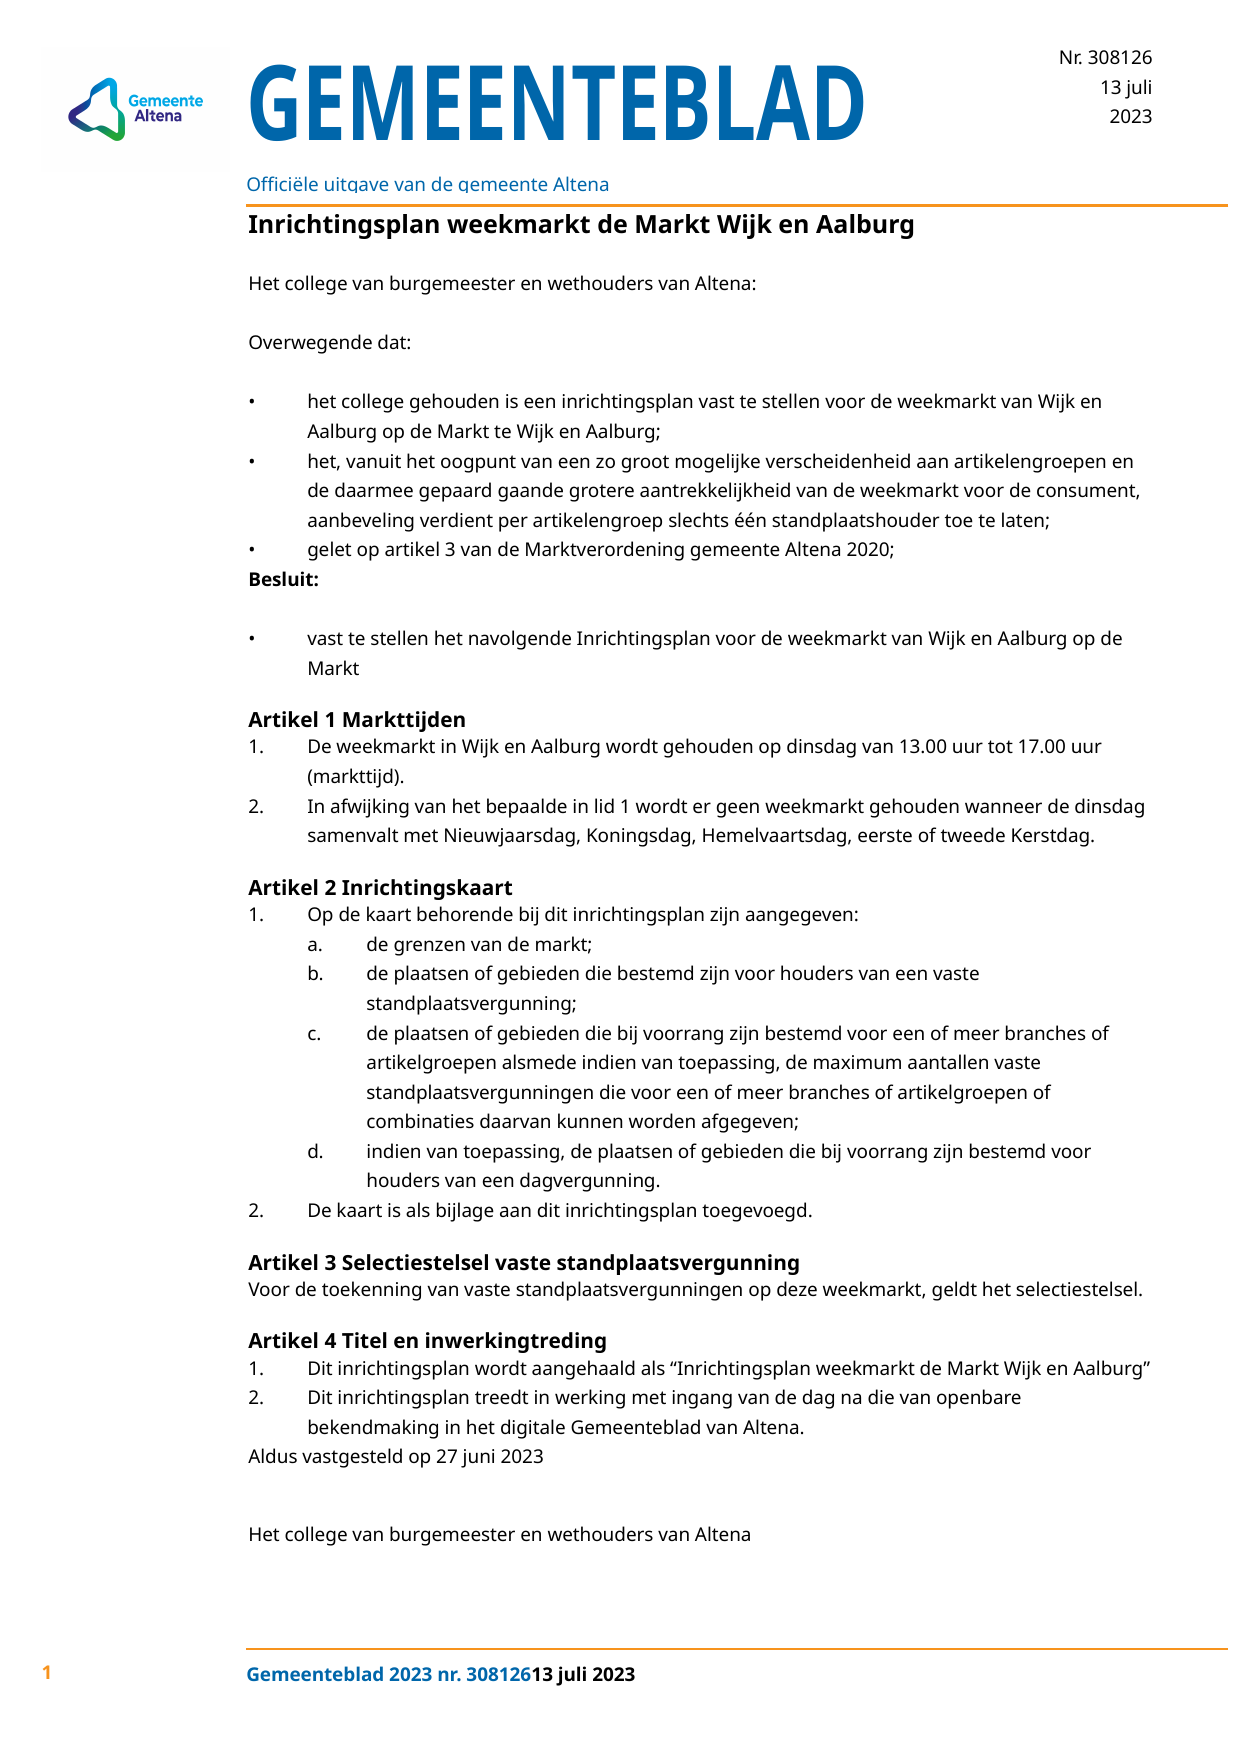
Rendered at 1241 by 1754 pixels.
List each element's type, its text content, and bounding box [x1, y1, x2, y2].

text Aldus vastgesteld op 27 juni 2023 [248, 1444, 1152, 1469]
list indien van toepassing, de plaatsen of gebieden die bij voorrang zijn bestemd voor houders van een dagvergunning. [307, 1138, 1152, 1193]
list De weekmarkt in Wijk en Aalburg wordt gehouden op dinsdag van 13.00 uur tot 17.00 uur (markttijd). [248, 734, 1152, 789]
text Artikel 1 Markttijden [248, 705, 1152, 734]
text Artikel 4 Titel en inwerkingtreding [248, 1326, 1152, 1355]
list de plaatsen of gebieden die bij voorrang zijn bestemd voor een of meer branches of artikelgroepen alsmede indien van toepassing, de maximum aantallen vaste standplaatsvergunningen die voor een of meer branches of artikelgroepen of combinaties daarvan kunnen worden afgegeven; [307, 1020, 1152, 1134]
text Het college van burgemeester en wethouders van Altena: [248, 270, 1152, 296]
list gelet op artikel 3 van de Marktverordening gemeente Altena 2020; [248, 537, 1152, 562]
text Inrichtingsplan weekmarkt de Markt Wijk en Aalburg [248, 207, 1152, 241]
list het college gehouden is een inrichtingsplan vast te stellen voor de weekmarkt van Wijk en Aalburg op de Markt te Wijk en Aalburg; [248, 389, 1152, 444]
text Het college van burgemeester en wethouders van Altena [248, 1521, 1152, 1547]
text Artikel 3 Selectiestelsel vaste standplaatsvergunning [248, 1248, 1152, 1276]
list Dit inrichtingsplan treedt in werking met ingang van de dag na die van openbare bekendmaking in het digitale Gemeenteblad van Altena. [248, 1384, 1152, 1440]
picture [41, 47, 231, 172]
list Dit inrichtingsplan wordt aangehaald als “Inrichtingsplan weekmarkt de Markt Wijk en Aalburg” [248, 1355, 1152, 1381]
text Artikel 2 Inrichtingskaart [248, 873, 1152, 901]
list In afwijking van het bepaalde in lid 1 wordt er geen weekmarkt gehouden wanneer de dinsdag samenvalt met Nieuwjaarsdag, Koningsdag, Hemelvaartsdag, eerste of tweede Kerstdag. [248, 793, 1152, 848]
list De kaart is als bijlage aan dit inrichtingsplan toegevoegd. [248, 1197, 1152, 1223]
text Voor de toekenning van vaste standplaatsvergunningen op deze weekmarkt, geldt het selectiestelsel. [248, 1276, 1152, 1302]
list de grenzen van de markt; [307, 931, 1152, 957]
list het, vanuit het oogpunt van een zo groot mogelijke verscheidenheid aan artikelengroepen en de daarmee gepaard gaande grotere aantrekkelijkheid van de weekmarkt voor de consument, aanbeveling verdient per artikelengroep slechts één standplaatshouder toe te laten; [248, 448, 1152, 533]
list Op de kaart behorende bij dit inrichtingsplan zijn aangegeven: [248, 901, 1152, 927]
list vast te stellen het navolgende Inrichtingsplan voor de weekmarkt van Wijk en Aalburg op de Markt [248, 625, 1152, 681]
text Overwegende dat: [248, 329, 1152, 355]
text Besluit: [248, 566, 1152, 592]
list de plaatsen of gebieden die bestemd zijn voor houders van een vaste standplaatsvergunning; [307, 961, 1152, 1016]
